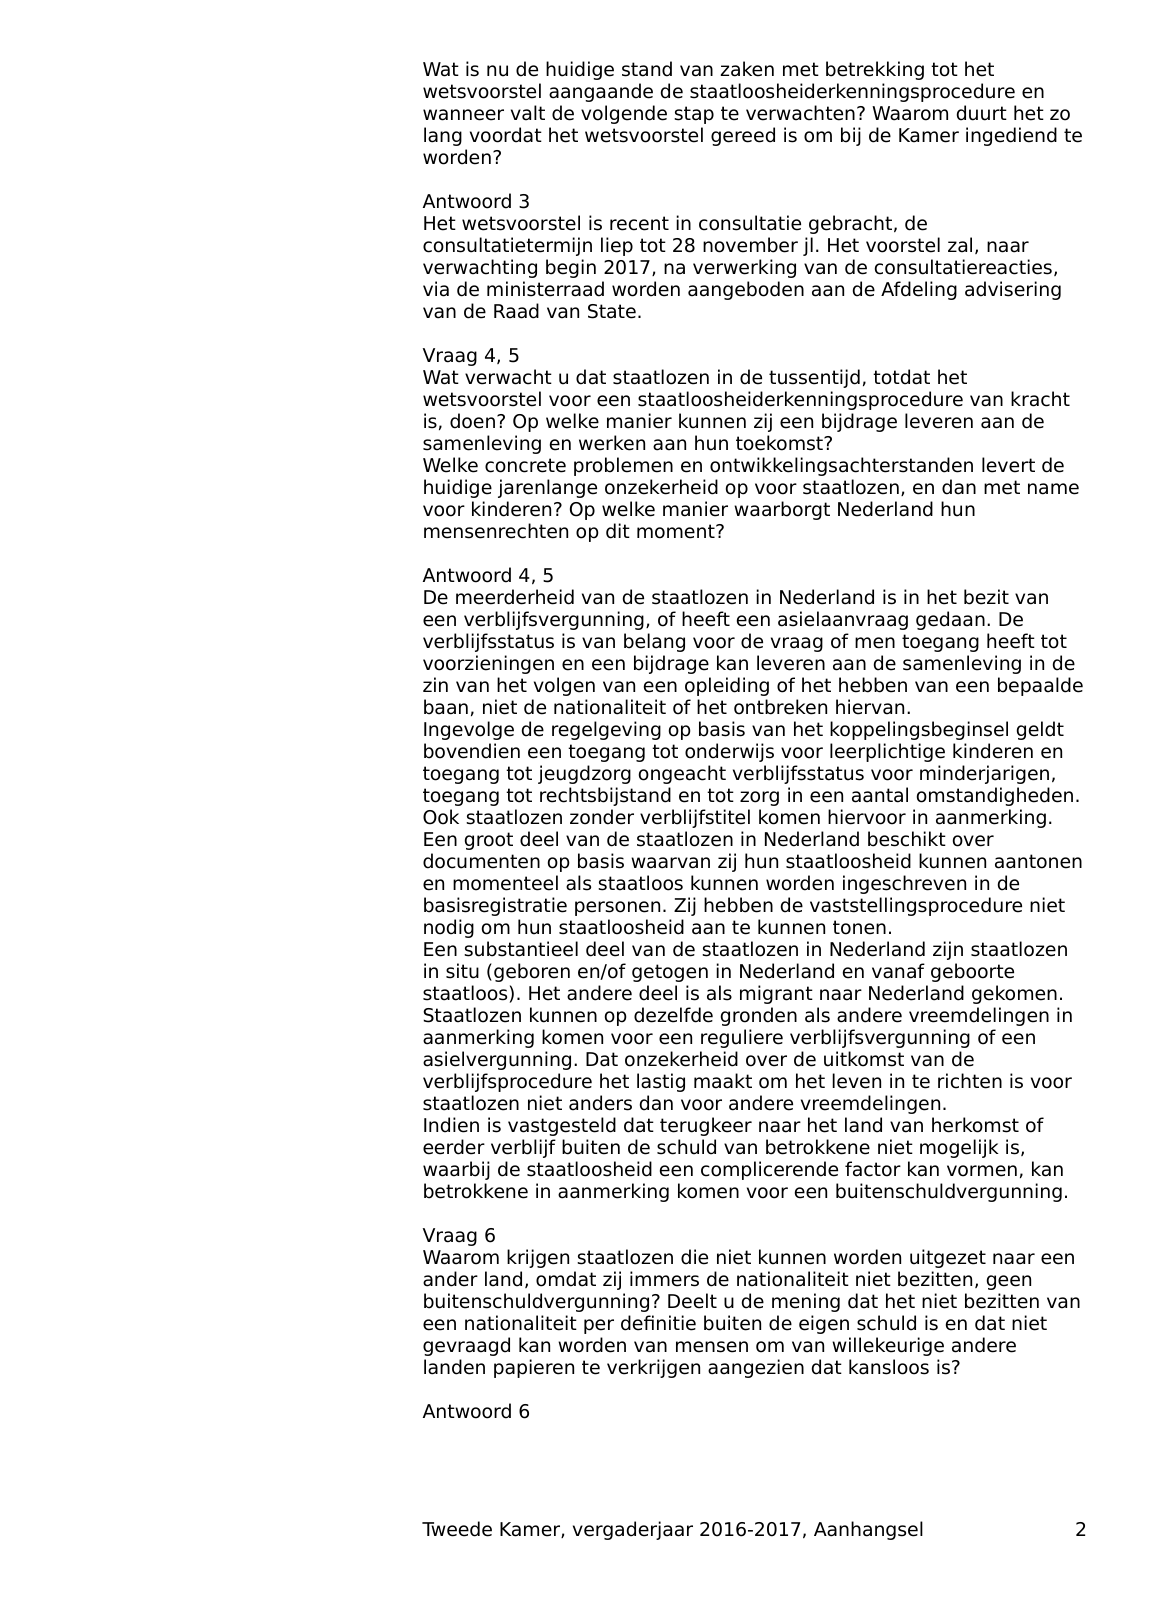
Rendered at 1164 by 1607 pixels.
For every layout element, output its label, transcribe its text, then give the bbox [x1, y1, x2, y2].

text Wat is nu de huidige stand van zaken met betrekking tot het wetsvoorstel aangaande de staatloosheiderkenningsprocedure en wanneer valt de volgende stap te verwachten? Waarom duurt het zo lang voordat het wetsvoorstel gereed is om bij de Kamer ingediend te worden? [422, 59, 1087, 169]
text Waarom krijgen staatlozen die niet kunnen worden uitgezet naar een ander land, omdat zij immers de nationaliteit niet bezitten, geen buitenschuldvergunning? Deelt u de mening dat het niet bezitten van een nationaliteit per definitie buiten de eigen schuld is en dat niet gevraagd kan worden van mensen om van willekeurige andere landen papieren te verkrijgen aangezien dat kansloos is? [422, 1247, 1087, 1379]
text Vraag 6 [422, 1225, 1087, 1247]
text Vraag 4, 5 [422, 345, 1087, 367]
text De meerderheid van de staatlozen in Nederland is in het bezit van een verblijfsvergunning, of heeft een asielaanvraag gedaan. De verblijfsstatus is van belang voor de vraag of men toegang heeft tot voorzieningen en een bijdrage kan leveren aan de samenleving in de zin van het volgen van een opleiding of het hebben van een bepaalde baan, niet de nationaliteit of het ontbreken hiervan. [422, 587, 1087, 719]
text Welke concrete problemen en ontwikkelingsachterstanden levert de huidige jarenlange onzekerheid op voor staatlozen, en dan met name voor kinderen? Op welke manier waarborgt Nederland hun mensenrechten op dit moment? [422, 455, 1087, 543]
text Wat verwacht u dat staatlozen in de tussentijd, totdat het wetsvoorstel voor een staatloosheiderkenningsprocedure van kracht is, doen? Op welke manier kunnen zij een bijdrage leveren aan de samenleving en werken aan hun toekomst? [422, 367, 1087, 455]
text Antwoord 3 [422, 191, 1087, 213]
text Een substantieel deel van de staatlozen in Nederland zijn staatlozen in situ (geboren en/of getogen in Nederland en vanaf geboorte staatloos). Het andere deel is als migrant naar Nederland gekomen. Staatlozen kunnen op dezelfde gronden als andere vreemdelingen in aanmerking komen voor een reguliere verblijfsvergunning of een asielvergunning. Dat onzekerheid over de uitkomst van de verblijfsprocedure het lastig maakt om het leven in te richten is voor staatlozen niet anders dan voor andere vreemdelingen. [422, 939, 1087, 1115]
text Antwoord 4, 5 [422, 565, 1087, 587]
text Het wetsvoorstel is recent in consultatie gebracht, de consultatietermijn liep tot 28 november jl. Het voorstel zal, naar verwachting begin 2017, na verwerking van de consultatiereacties, via de ministerraad worden aangeboden aan de Afdeling advisering van de Raad van State. [422, 213, 1087, 323]
text Antwoord 6 [422, 1401, 1087, 1423]
text Een groot deel van de staatlozen in Nederland beschikt over documenten op basis waarvan zij hun staatloosheid kunnen aantonen en momenteel als staatloos kunnen worden ingeschreven in de basisregistratie personen. Zij hebben de vaststellingsprocedure niet nodig om hun staatloosheid aan te kunnen tonen. [422, 829, 1087, 939]
text Indien is vastgesteld dat terugkeer naar het land van herkomst of eerder verblijf buiten de schuld van betrokkene niet mogelijk is, waarbij de staatloosheid een complicerende factor kan vormen, kan betrokkene in aanmerking komen voor een buitenschuldvergunning. [422, 1115, 1087, 1203]
text Ingevolge de regelgeving op basis van het koppelingsbeginsel geldt bovendien een toegang tot onderwijs voor leerplichtige kinderen en toegang tot jeugdzorg ongeacht verblijfsstatus voor minderjarigen, toegang tot rechtsbijstand en tot zorg in een aantal omstandigheden. Ook staatlozen zonder verblijfstitel komen hiervoor in aanmerking. [422, 719, 1087, 829]
